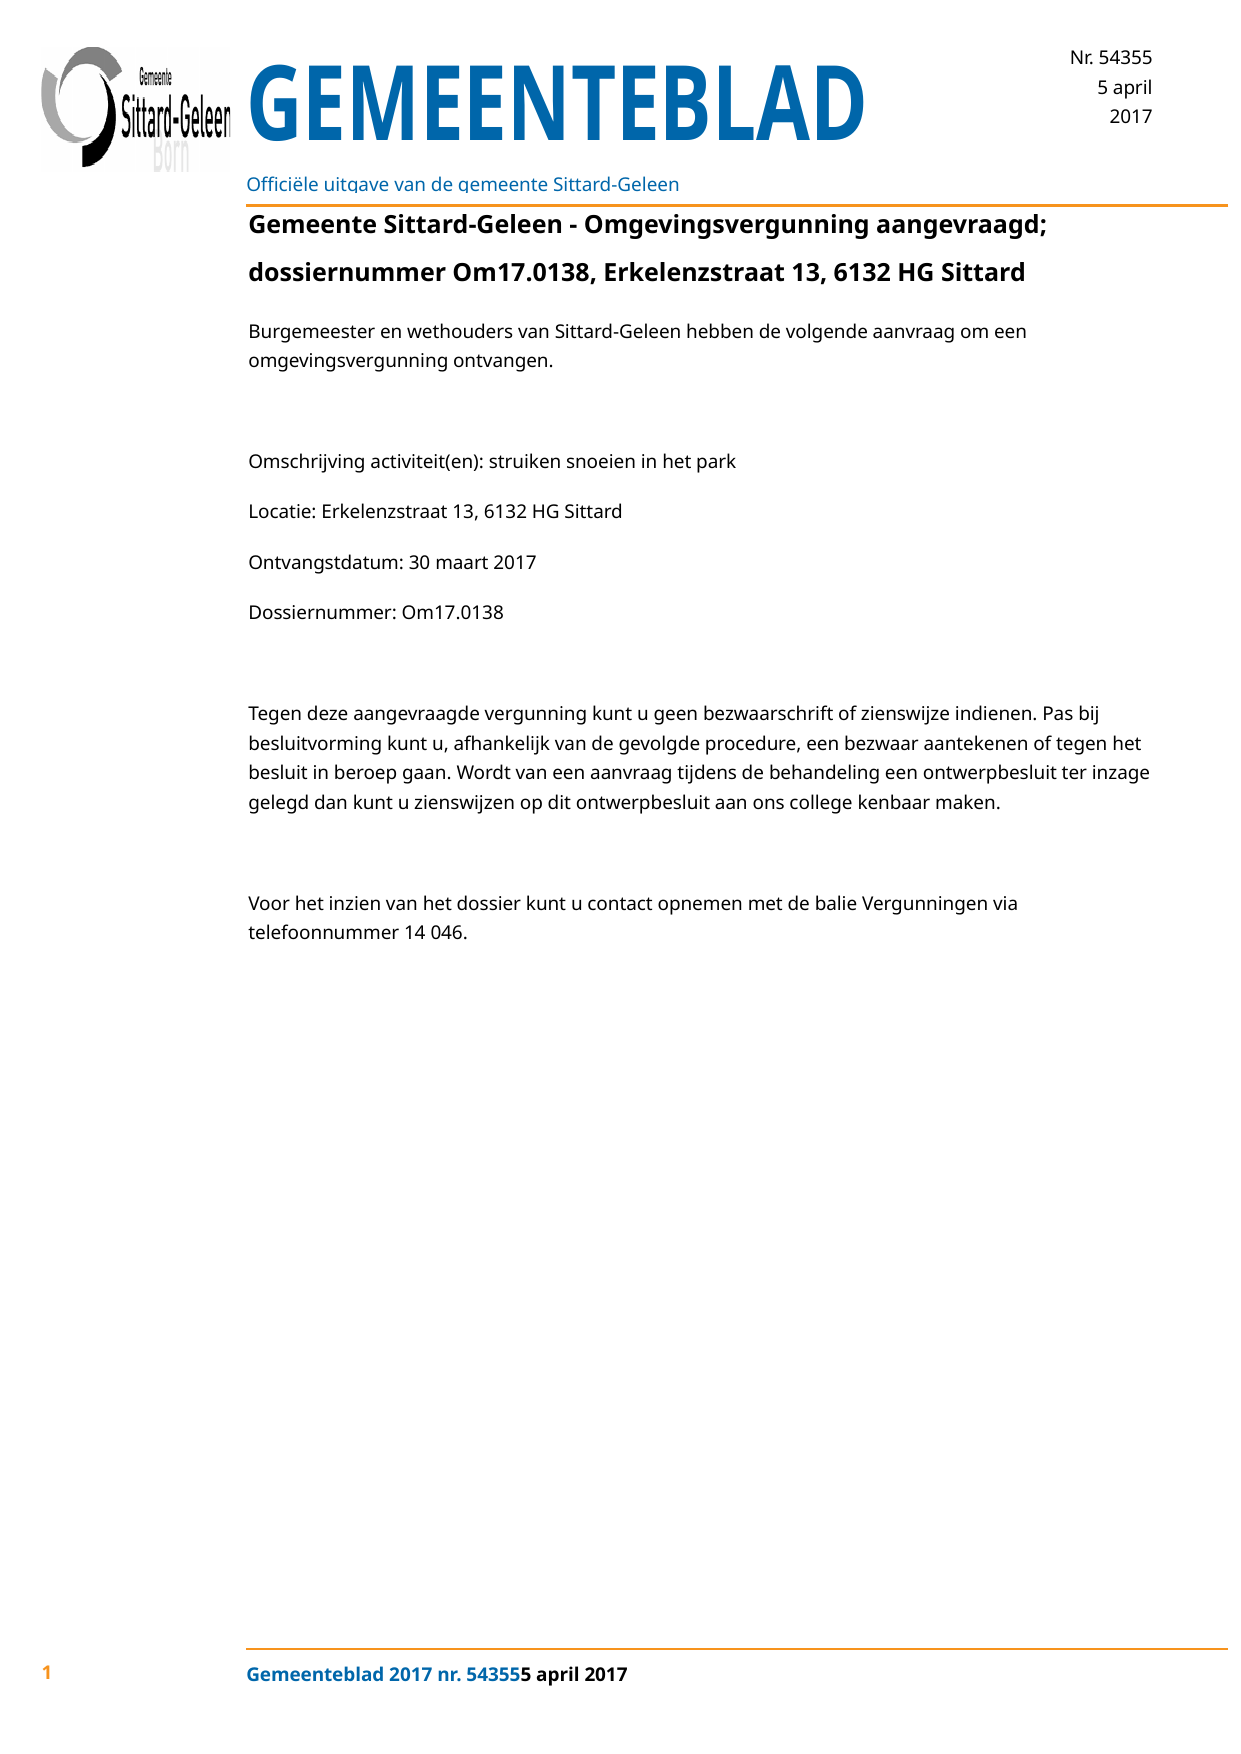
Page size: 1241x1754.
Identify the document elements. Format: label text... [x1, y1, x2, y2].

text Omschrijving activiteit(en): struiken snoeien in het park [248, 448, 1152, 474]
text Tegen deze aangevraagde vergunning kunt u geen bezwaarschrift of zienswijze indienen. Pas bij besluitvorming kunt u, afhankelijk van de gevolgde procedure, een bezwaar aantekenen of tegen het besluit in beroep gaan. Wordt van een aanvraag tijdens de behandeling een ontwerpbesluit ter inzage gelegd dan kunt u zienswijzen op dit ontwerpbesluit aan ons college kenbaar maken. [248, 700, 1152, 815]
text Locatie: Erkelenzstraat 13, 6132 HG Sittard [248, 499, 1152, 524]
text Ontvangstdatum: 30 maart 2017 [248, 549, 1152, 575]
text Dossiernummer: Om17.0138 [248, 599, 1152, 625]
text Voor het inzien van het dossier kunt u contact opnemen met de balie Vergunningen via telefoonnummer 14 046. [248, 890, 1152, 945]
text Gemeente Sittard-Geleen - Omgevingsvergunning aangevraagd; dossiernummer Om17.0138, Erkelenzstraat 13, 6132 HG Sittard [248, 207, 1152, 288]
picture [41, 47, 231, 172]
text Burgemeester en wethouders van Sittard-Geleen hebben de volgende aanvraag om een omgevingsvergunning ontvangen. [248, 318, 1152, 373]
